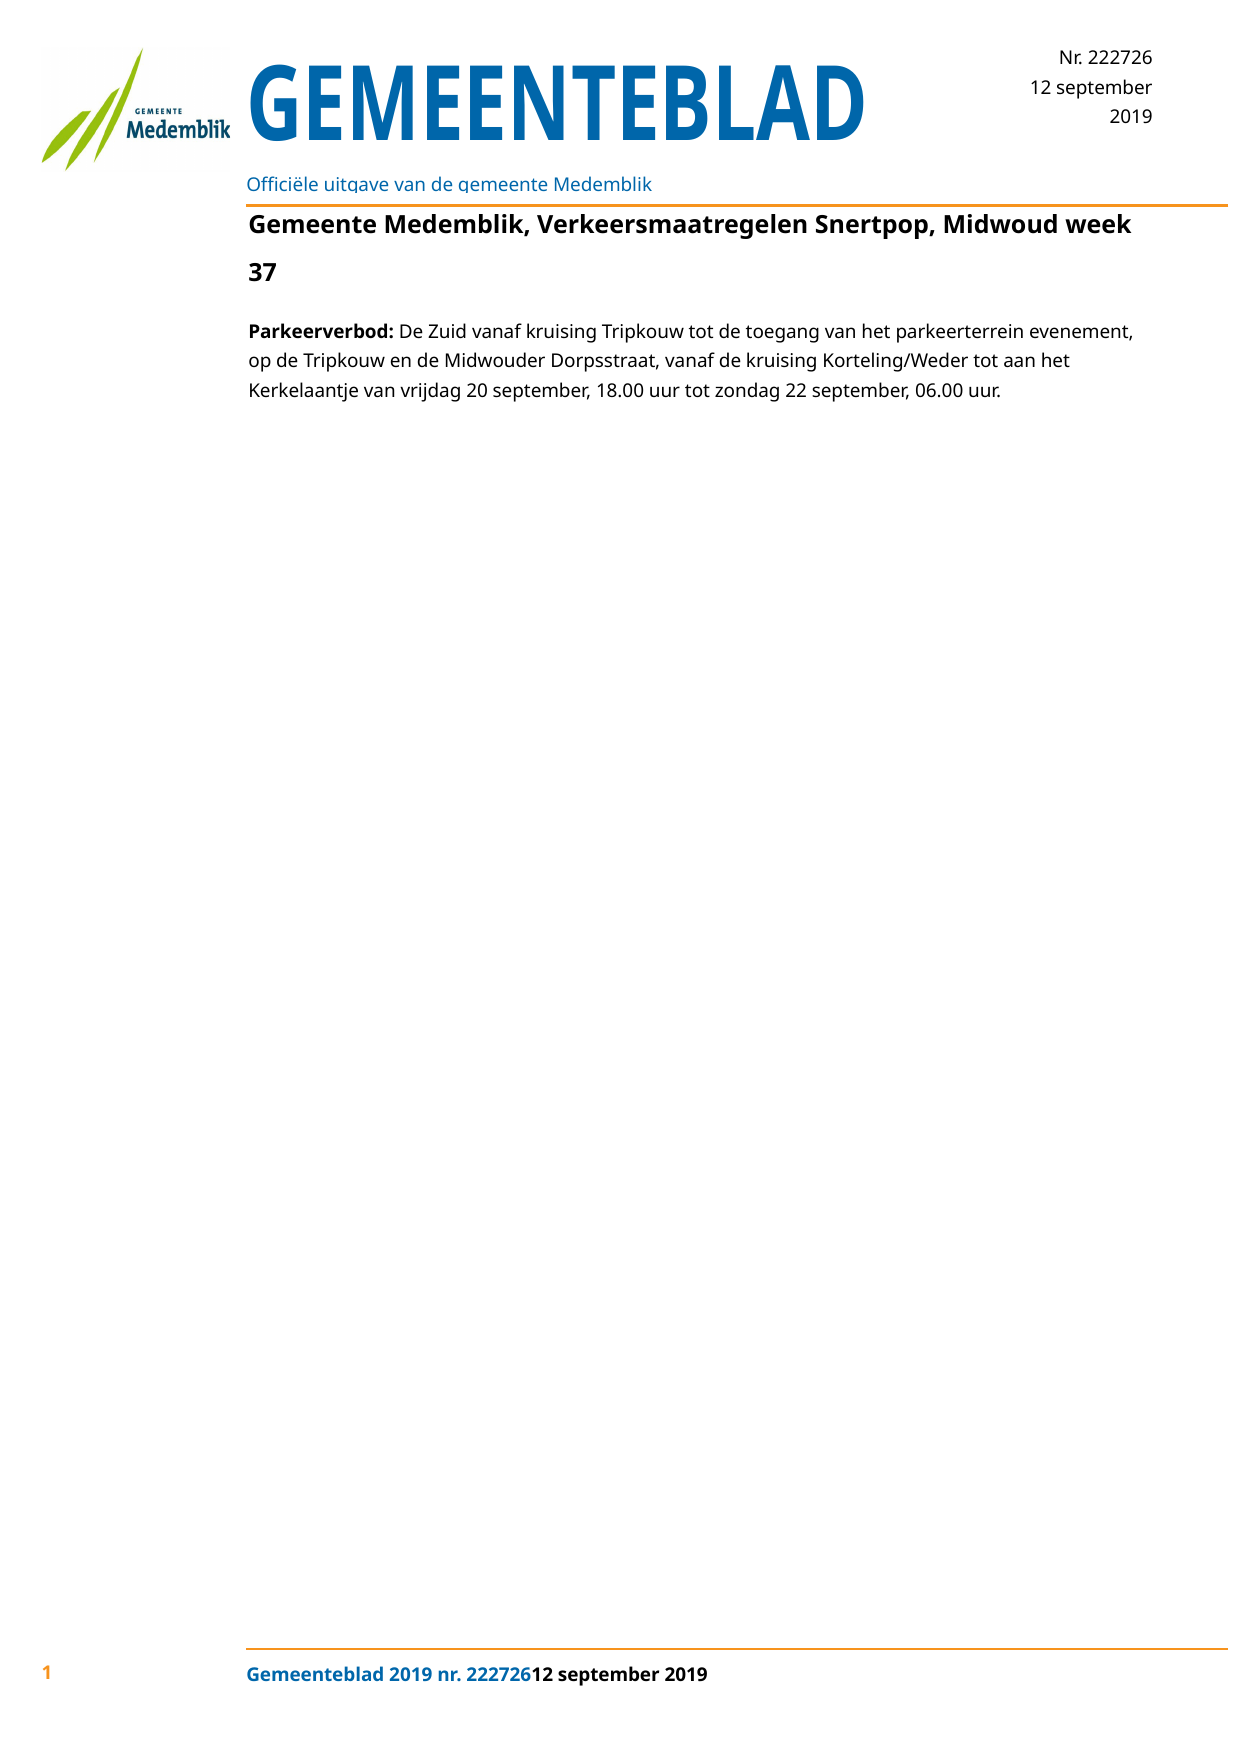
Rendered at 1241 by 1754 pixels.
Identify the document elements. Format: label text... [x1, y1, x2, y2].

picture [41, 47, 231, 172]
text Gemeente Medemblik, Verkeersmaatregelen Snertpop, Midwoud week 37 [248, 207, 1152, 288]
text Parkeerverbod: De Zuid vanaf kruising Tripkouw tot de toegang van het parkeerterrein evenement, op de Tripkouw en de Midwouder Dorpsstraat, vanaf de kruising Korteling/Weder tot aan het Kerkelaantje van vrijdag 20 september, 18.00 uur tot zondag 22 september, 06.00 uur. [248, 318, 1152, 403]
